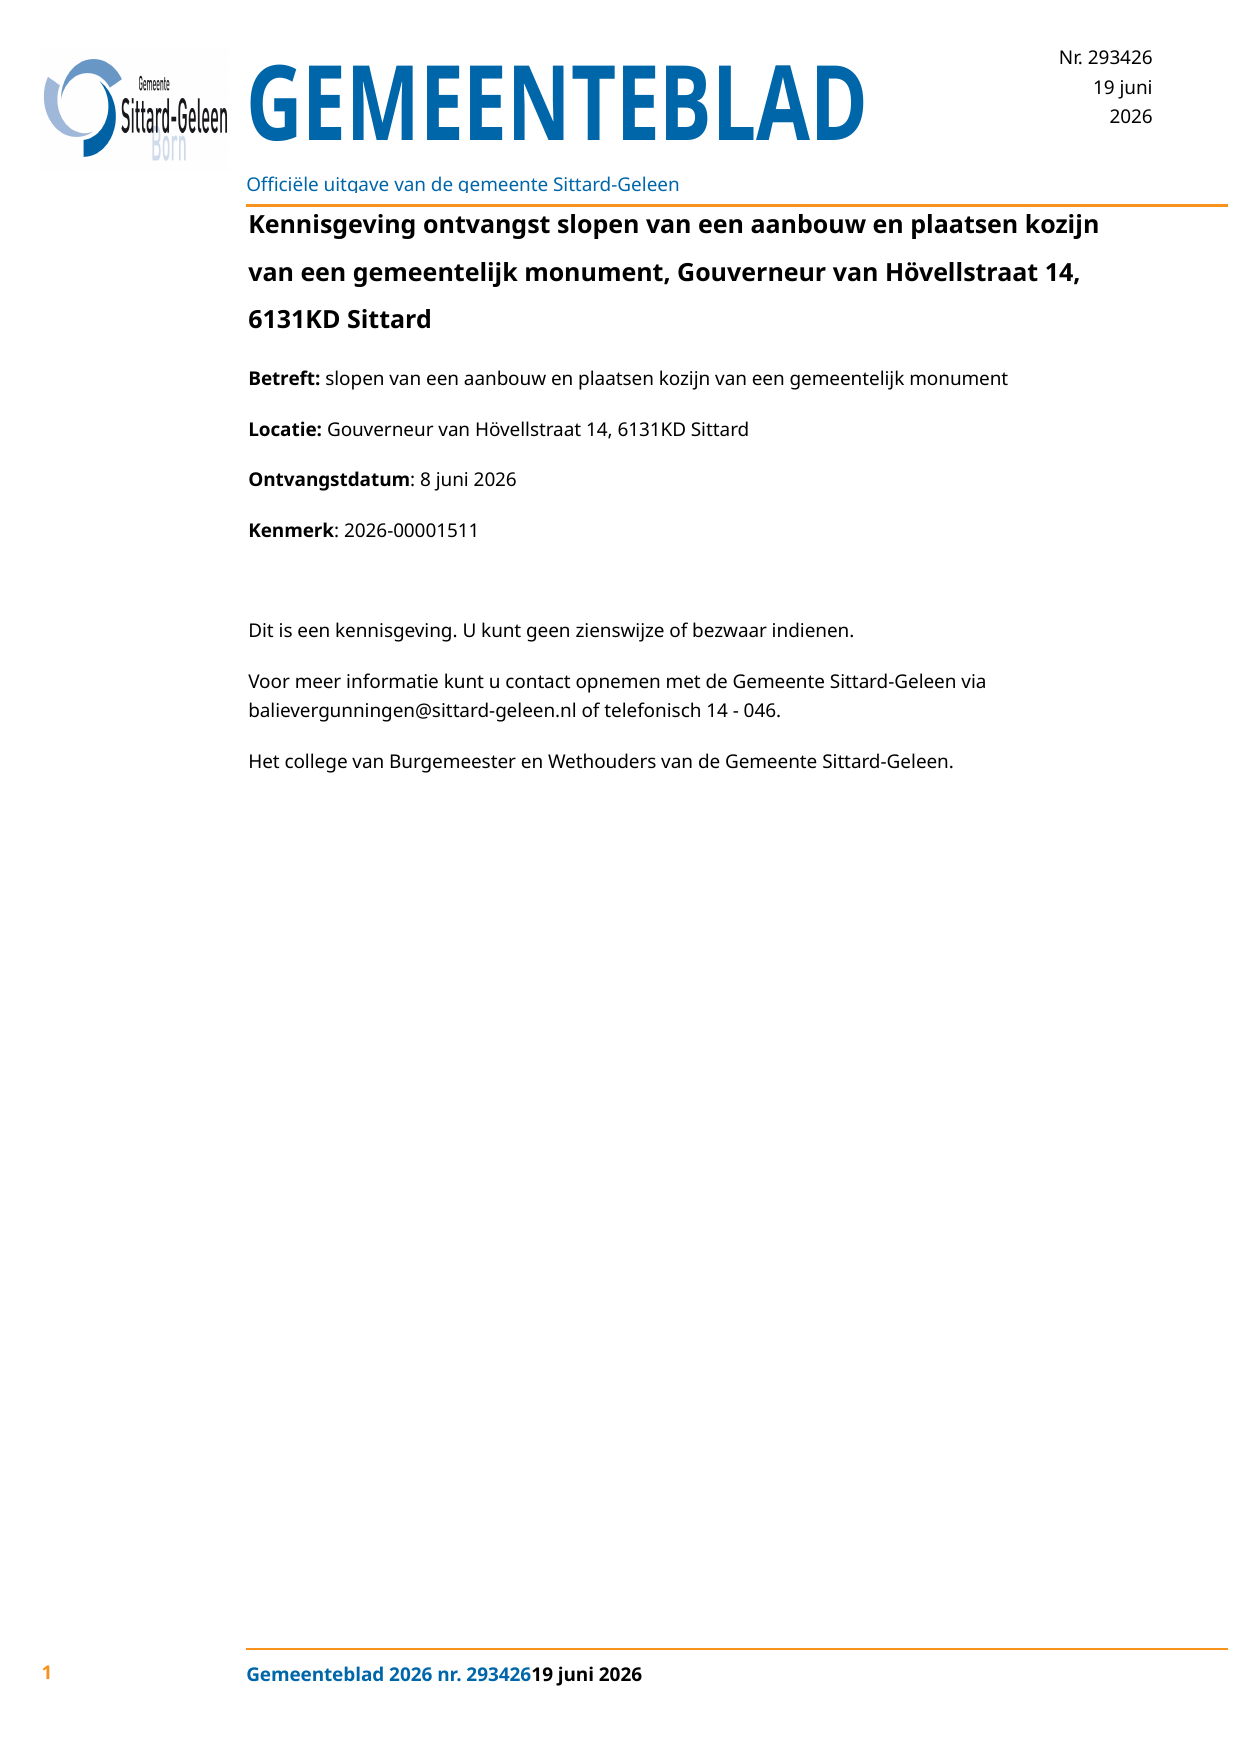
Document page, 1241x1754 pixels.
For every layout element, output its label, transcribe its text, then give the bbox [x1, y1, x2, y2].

text Dit is een kennisgeving. U kunt geen zienswijze of bezwaar indienen. [248, 618, 1152, 643]
text Betreft: slopen van een aanbouw en plaatsen kozijn van een gemeentelijk monument [248, 366, 1152, 391]
text Voor meer informatie kunt u contact opnemen met de Gemeente Sittard-Geleen via balievergunningen@sittard-geleen.nl of telefonisch 14 - 046. [248, 668, 1152, 723]
picture [41, 47, 231, 172]
text Locatie: Gouverneur van Hövellstraat 14, 6131KD Sittard [248, 416, 1152, 442]
text Kennisgeving ontvangst slopen van een aanbouw en plaatsen kozijn van een gemeentelijk monument, Gouverneur van Hövellstraat 14, 6131KD Sittard [248, 207, 1152, 336]
text Het college van Burgemeester en Wethouders van de Gemeente Sittard-Geleen. [248, 748, 1152, 774]
text Kenmerk: 2026-00001511 [248, 517, 1152, 542]
text Ontvangstdatum: 8 juni 2026 [248, 466, 1152, 492]
